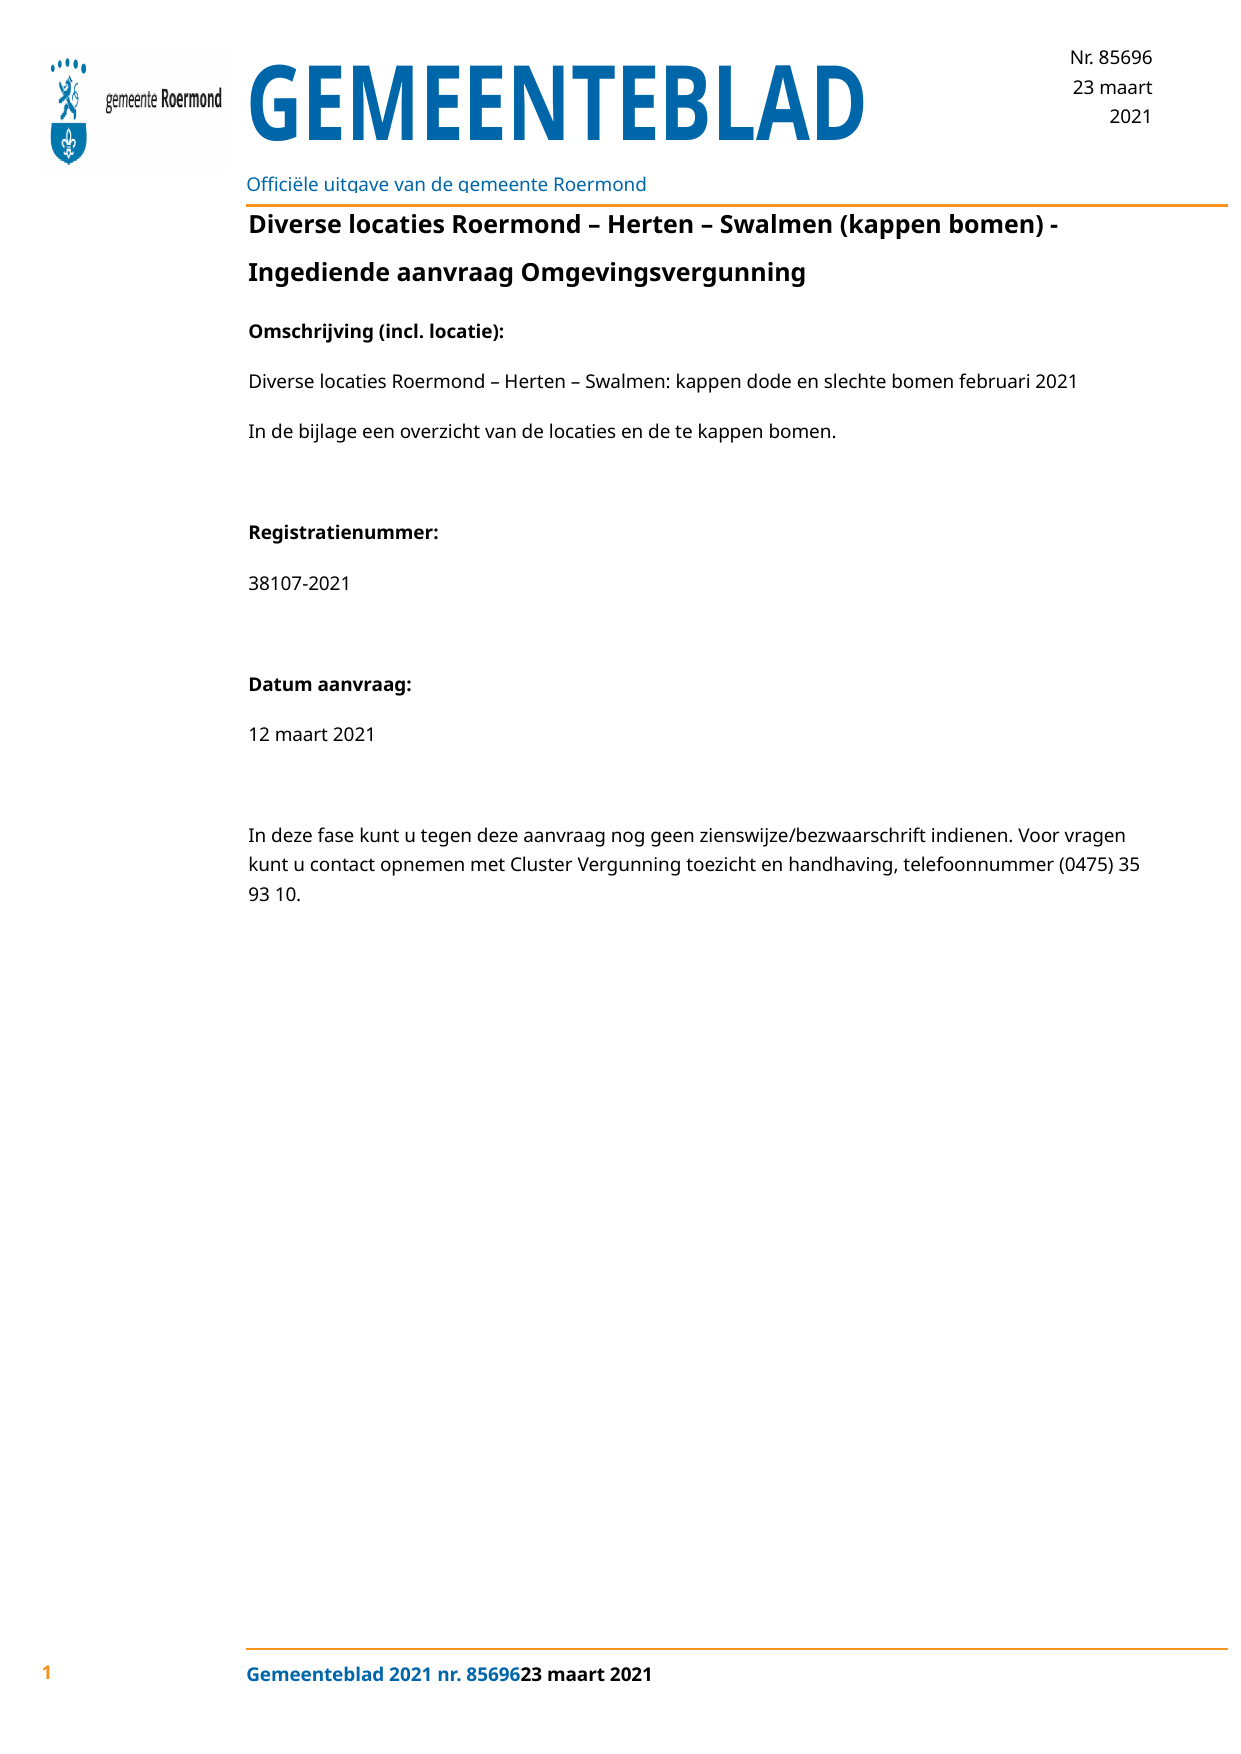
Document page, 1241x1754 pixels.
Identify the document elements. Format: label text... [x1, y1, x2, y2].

text Datum aanvraag: [248, 671, 1152, 697]
text Omschrijving (incl. locatie): [248, 318, 1152, 344]
text Registratienummer: [248, 519, 1152, 545]
text In deze fase kunt u tegen deze aanvraag nog geen zienswijze/bezwaarschrift indienen. Voor vragen kunt u contact opnemen met Cluster Vergunning toezicht en handhaving, telefoonnummer (0475) 35 93 10. [248, 822, 1152, 907]
text Diverse locaties Roermond – Herten – Swalmen (kappen bomen) - Ingediende aanvraag Omgevingsvergunning [248, 207, 1152, 288]
text Diverse locaties Roermond – Herten – Swalmen: kappen dode en slechte bomen februari 2021 [248, 368, 1152, 394]
picture [41, 47, 231, 172]
text In de bijlage een overzicht van de locaties en de te kappen bomen. [248, 419, 1152, 444]
text 38107-2021 [248, 570, 1152, 596]
text 12 maart 2021 [248, 721, 1152, 747]
